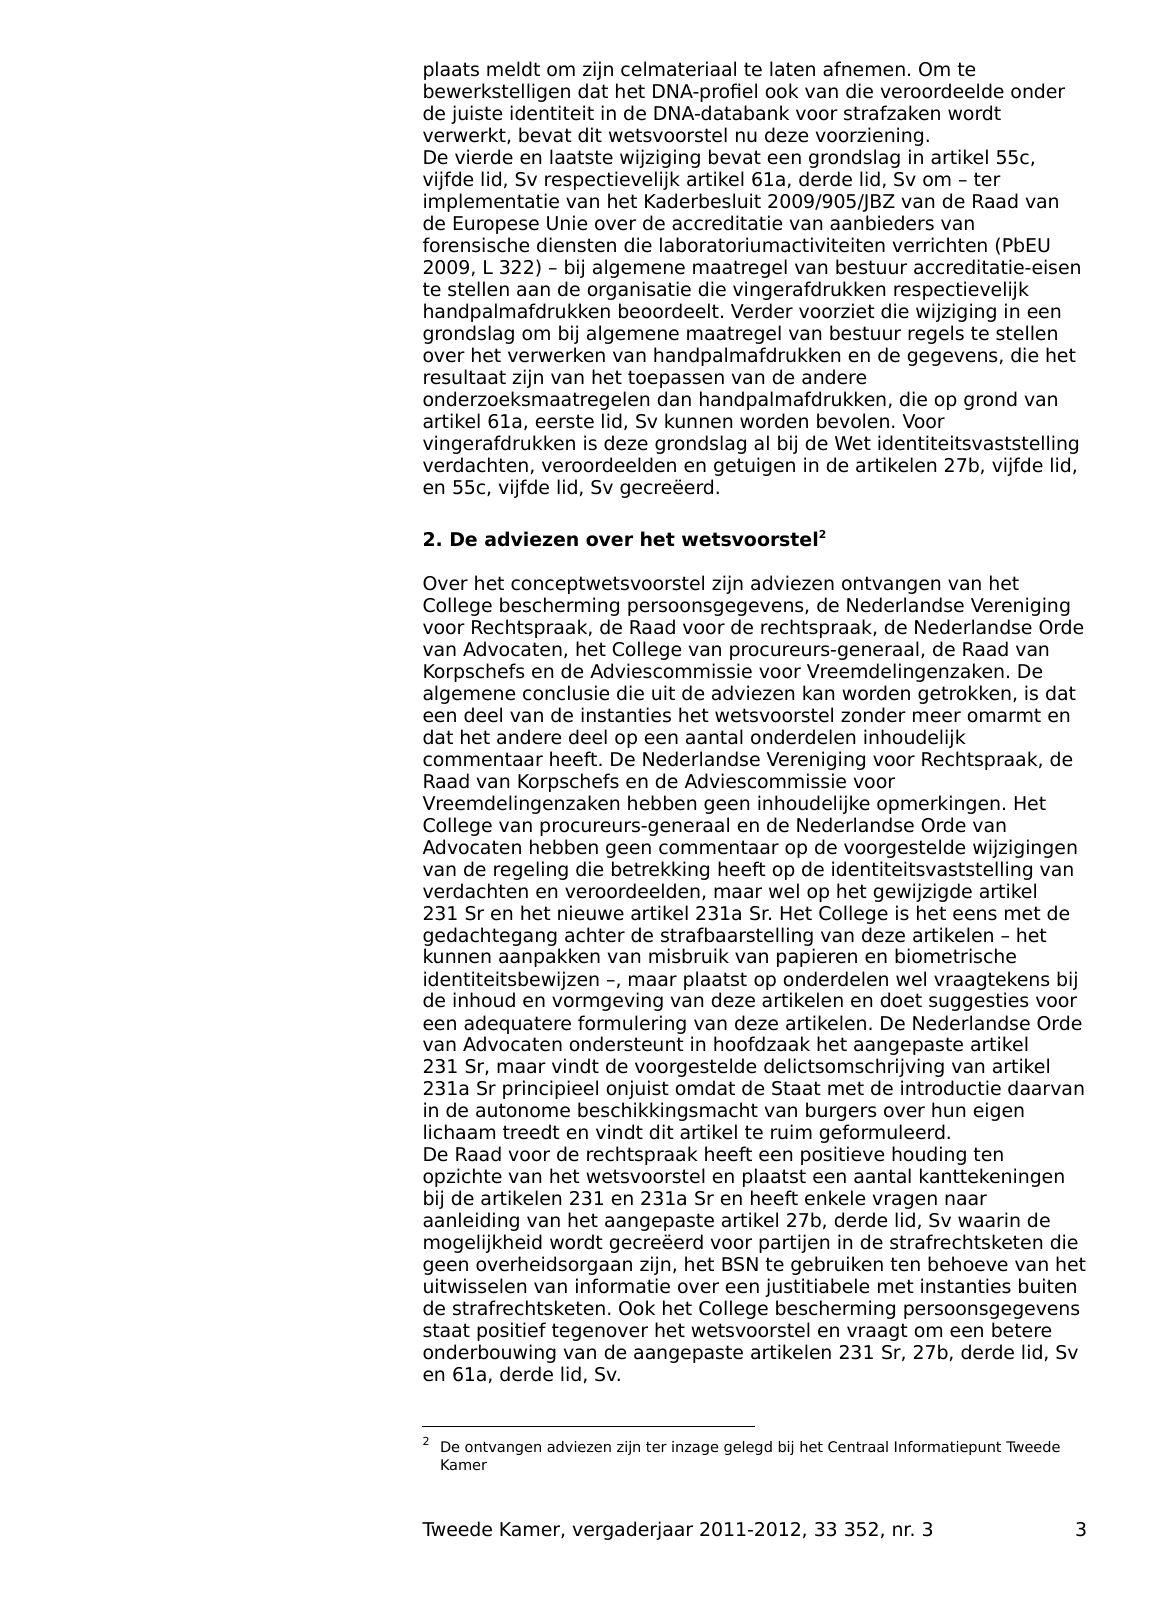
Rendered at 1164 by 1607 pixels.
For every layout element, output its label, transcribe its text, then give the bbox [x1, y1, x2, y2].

text plaats meldt om zijn celmateriaal te laten afnemen. Om te bewerkstelligen dat het DNA-profiel ook van die veroordeelde onder de juiste identiteit in de DNA-databank voor strafzaken wordt verwerkt, bevat dit wetsvoorstel nu deze voorziening. [422, 59, 1087, 147]
text De ontvangen adviezen zijn ter inzage gelegd bij het Centraal Informatiepunt Tweede Kamer [422, 1435, 1087, 1474]
text Over het conceptwetsvoorstel zijn adviezen ontvangen van het College bescherming persoonsgegevens, de Nederlandse Vereniging voor Rechtspraak, de Raad voor de rechtspraak, de Nederlandse Orde van Advocaten, het College van procureurs-generaal, de Raad van Korpschefs en de Adviescommissie voor Vreemdelingenzaken. De algemene conclusie die uit de adviezen kan worden getrokken, is dat een deel van de instanties het wetsvoorstel zonder meer omarmt en dat het andere deel op een aantal onderdelen inhoudelijk commentaar heeft. De Nederlandse Vereniging voor Rechtspraak, de Raad van Korpschefs en de Adviescommissie voor Vreemdelingenzaken hebben geen inhoudelijke opmerkingen. Het College van procureurs-generaal en de Nederlandse Orde van Advocaten hebben geen commentaar op de voorgestelde wijzigingen van de regeling die betrekking heeft op de identiteitsvaststelling van verdachten en veroordeelden, maar wel op het gewijzigde artikel 231 Sr en het nieuwe artikel 231a Sr. Het College is het eens met de gedachtegang achter de strafbaarstelling van deze artikelen – het kunnen aanpakken van misbruik van papieren en biometrische identiteitsbewijzen –, maar plaatst op onderdelen wel vraagtekens bij de inhoud en vormgeving van deze artikelen en doet suggesties voor een adequatere formulering van deze artikelen. De Nederlandse Orde van Advocaten ondersteunt in hoofdzaak het aangepaste artikel 231 Sr, maar vindt de voorgestelde delictsomschrijving van artikel 231a Sr principieel onjuist omdat de Staat met de introductie daarvan in de autonome beschikkingsmacht van burgers over hun eigen lichaam treedt en vindt dit artikel te ruim geformuleerd. [422, 573, 1087, 1144]
text De vierde en laatste wijziging bevat een grondslag in artikel 55c, vijfde lid, Sv respectievelijk artikel 61a, derde lid, Sv om – ter implementatie van het Kaderbesluit 2009/905/JBZ van de Raad van de Europese Unie over de accreditatie van aanbieders van forensische diensten die laboratoriumactiviteiten verrichten (PbEU 2009, L 322) – bij algemene maatregel van bestuur accreditatie-eisen te stellen aan de organisatie die vingerafdrukken respectievelijk handpalmafdrukken beoordeelt. Verder voorziet die wijziging in een grondslag om bij algemene maatregel van bestuur regels te stellen over het verwerken van handpalmafdrukken en de gegevens, die het resultaat zijn van het toepassen van de andere onderzoeksmaatregelen dan handpalmafdrukken, die op grond van artikel 61a, eerste lid, Sv kunnen worden bevolen. Voor vingerafdrukken is deze grondslag al bij de Wet identiteitsvaststelling verdachten, veroordeelden en getuigen in de artikelen 27b, vijfde lid, en 55c, vijfde lid, Sv gecreëerd. [422, 147, 1087, 499]
text De Raad voor de rechtspraak heeft een positieve houding ten opzichte van het wetsvoorstel en plaatst een aantal kanttekeningen bij de artikelen 231 en 231a Sr en heeft enkele vragen naar aanleiding van het aangepaste artikel 27b, derde lid, Sv waarin de mogelijkheid wordt gecreëerd voor partijen in de strafrechtsketen die geen overheidsorgaan zijn, het BSN te gebruiken ten behoeve van het uitwisselen van informatie over een justitiabele met instanties buiten de strafrechtsketen. Ook het College bescherming persoonsgegevens staat positief tegenover het wetsvoorstel en vraagt om een betere onderbouwing van de aangepaste artikelen 231 Sr, 27b, derde lid, Sv en 61a, derde lid, Sv. [422, 1144, 1087, 1386]
subtitle 2. De adviezen over het wetsvoorstel [422, 529, 1087, 551]
